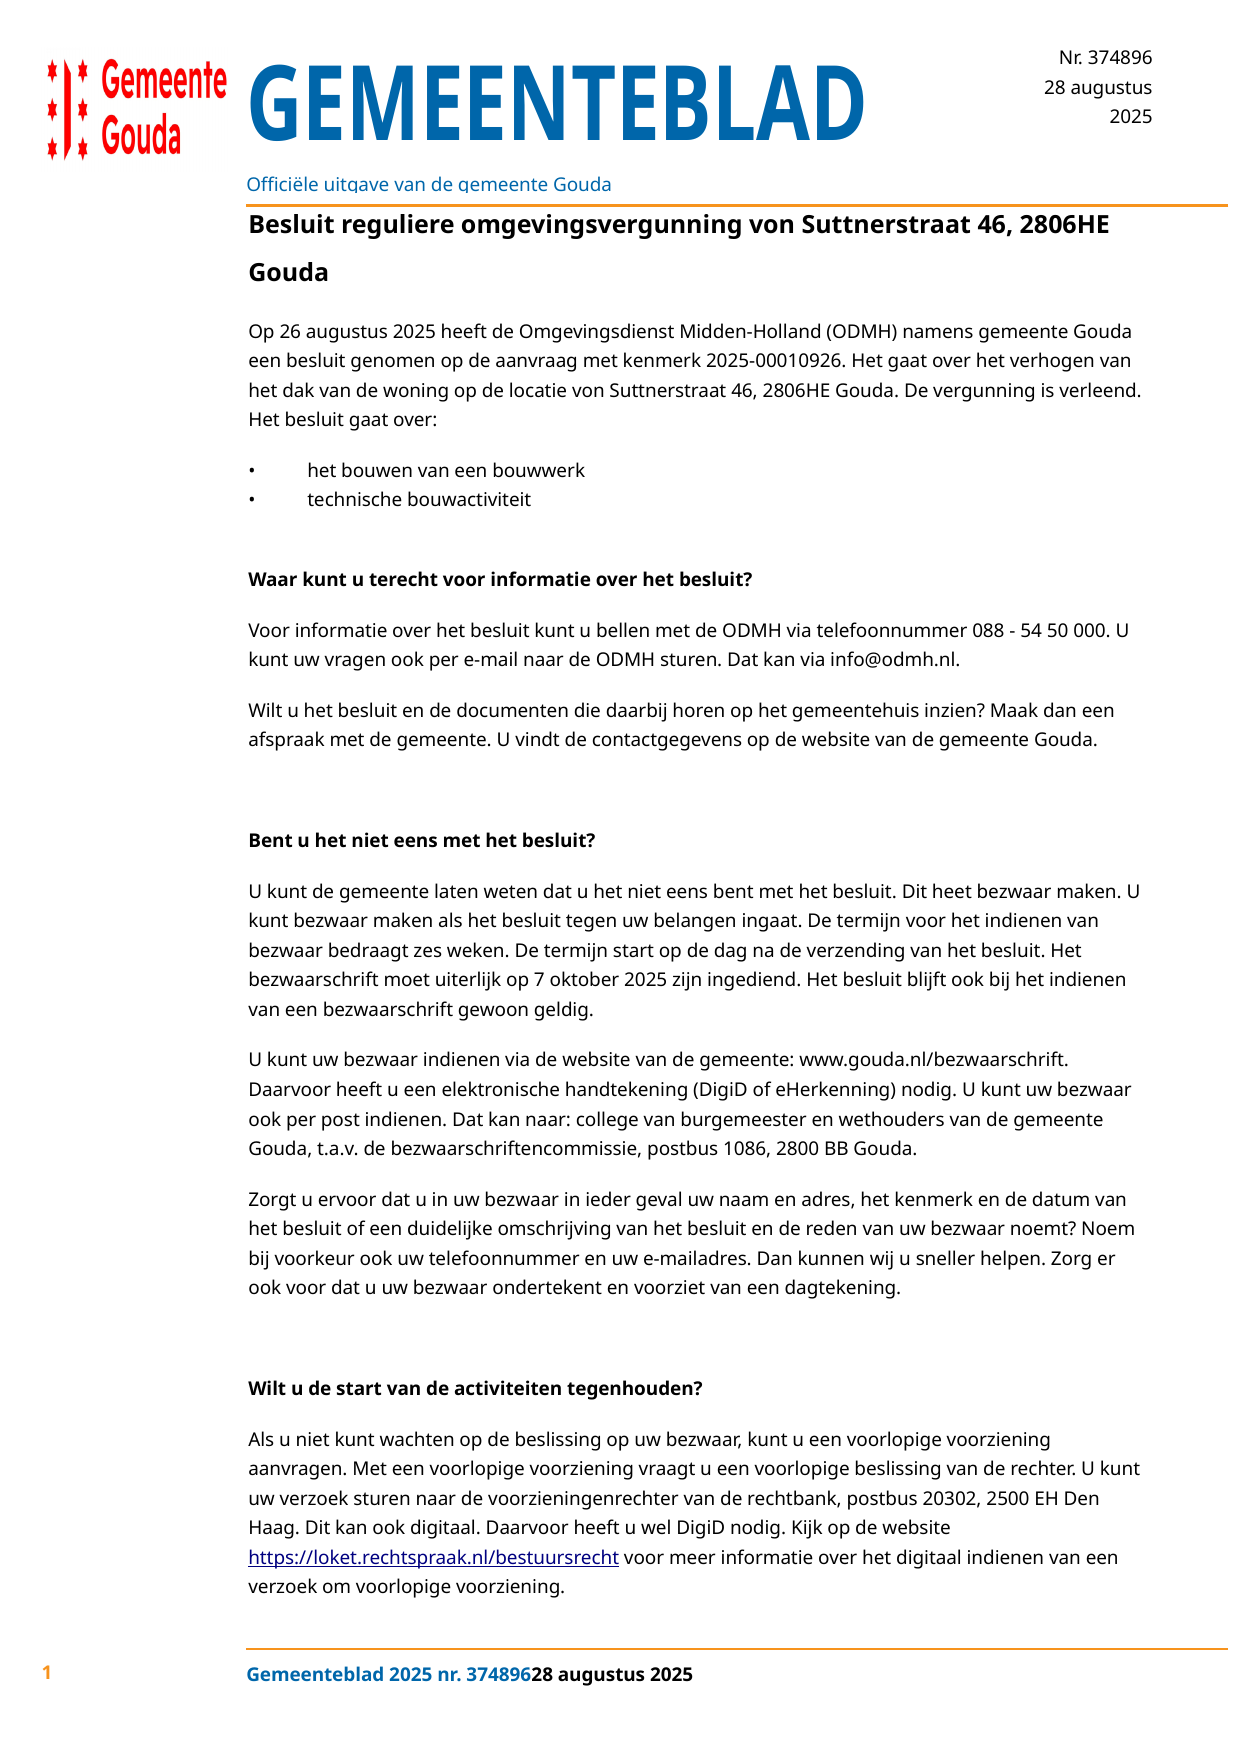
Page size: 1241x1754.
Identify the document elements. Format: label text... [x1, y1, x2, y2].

text U kunt de gemeente laten weten dat u het niet eens bent met het besluit. Dit heet bezwaar maken. U kunt bezwaar maken als het besluit tegen uw belangen ingaat. De termijn voor het indienen van bezwaar bedraagt zes weken. De termijn start op de dag na de verzending van het besluit. Het bezwaarschrift moet uiterlijk op 7 oktober 2025 zijn ingediend. Het besluit blijft ook bij het indienen van een bezwaarschrift gewoon geldig. [248, 878, 1152, 1022]
list het bouwen van een bouwwerk [248, 457, 1152, 483]
text Als u niet kunt wachten op de beslissing op uw bezwaar, kunt u een voorlopige voorziening aanvragen. Met een voorlopige voorziening vraagt u een voorlopige beslissing van de rechter. U kunt uw verzoek sturen naar de voorzieningenrechter van de rechtbank, postbus 20302, 2500 EH Den Haag. Dit kan ook digitaal. Daarvoor heeft u wel DigiD nodig. Kijk op de website https://loket.rechtspraak.nl/bestuursrecht voor meer informatie over het digitaal indienen van een verzoek om voorlopige voorziening. [248, 1426, 1152, 1599]
text Zorgt u ervoor dat u in uw bezwaar in ieder geval uw naam en adres, het kenmerk en de datum van het besluit of een duidelijke omschrijving van het besluit en de reden van uw bezwaar noemt? Noem bij voorkeur ook uw telefoonnummer en uw e-mailadres. Dan kunnen wij u sneller helpen. Zorg er ook voor dat u uw bezwaar ondertekent en voorziet van een dagtekening. [248, 1186, 1152, 1300]
text U kunt uw bezwaar indienen via de website van de gemeente: www.gouda.nl/bezwaarschrift. Daarvoor heeft u een elektronische handtekening (DigiD of eHerkenning) nodig. U kunt uw bezwaar ook per post indienen. Dat kan naar: college van burgemeester en wethouders van de gemeente Gouda, t.a.v. de bezwaarschriftencommissie, postbus 1086, 2800 BB Gouda. [248, 1047, 1152, 1161]
text Waar kunt u terecht voor informatie over het besluit? [248, 567, 1152, 592]
text Bent u het niet eens met het besluit? [248, 827, 1152, 853]
text Besluit reguliere omgevingsvergunning von Suttnerstraat 46, 2806HE Gouda [248, 207, 1152, 288]
picture [41, 47, 231, 172]
text Op 26 augustus 2025 heeft de Omgevingsdienst Midden-Holland (ODMH) namens gemeente Gouda een besluit genomen op de aanvraag met kenmerk 2025-00010926. Het gaat over het verhogen van het dak van de woning op de locatie von Suttnerstraat 46, 2806HE Gouda. De vergunning is verleend. Het besluit gaat over: [248, 318, 1152, 432]
list technische bouwactiviteit [248, 487, 1152, 512]
text Wilt u de start van de activiteiten tegenhouden? [248, 1375, 1152, 1401]
text Voor informatie over het besluit kunt u bellen met de ODMH via telefoonnummer 088 - 54 50 000. U kunt uw vragen ook per e-mail naar de ODMH sturen. Dat kan via info@odmh.nl. [248, 617, 1152, 672]
text Wilt u het besluit en de documenten die daarbij horen op het gemeentehuis inzien? Maak dan een afspraak met de gemeente. U vindt de contactgegevens op de website van de gemeente Gouda. [248, 697, 1152, 752]
